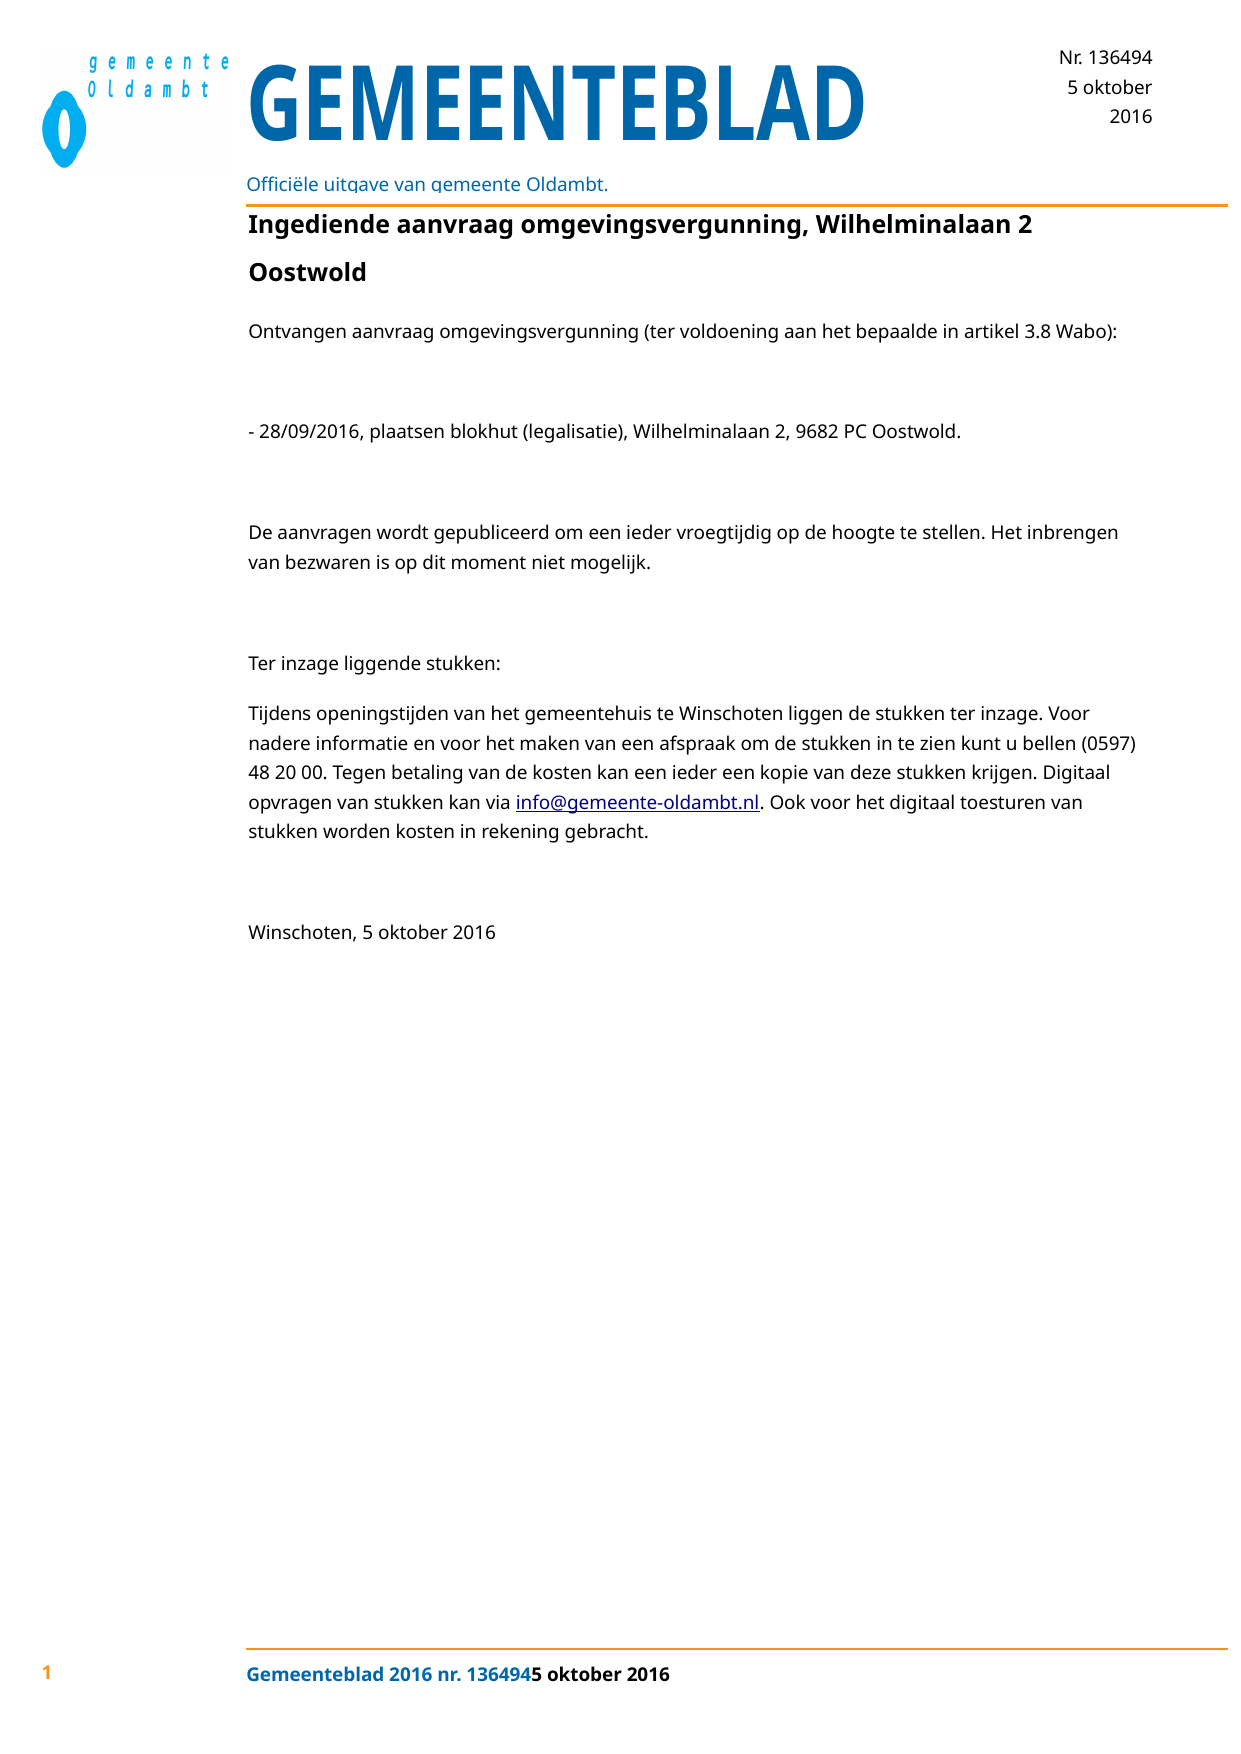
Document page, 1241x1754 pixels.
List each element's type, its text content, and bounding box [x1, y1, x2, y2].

text - 28/09/2016, plaatsen blokhut (legalisatie), Wilhelminalaan 2, 9682 PC Oostwold. [248, 419, 1152, 444]
text Ter inzage liggende stukken: [248, 650, 1152, 676]
text De aanvragen wordt gepubliceerd om een ieder vroegtijdig op de hoogte te stellen. Het inbrengen van bezwaren is op dit moment niet mogelijk. [248, 519, 1152, 575]
text Ingediende aanvraag omgevingsvergunning, Wilhelminalaan 2 Oostwold [248, 207, 1152, 288]
text Tijdens openingstijden van het gemeentehuis te Winschoten liggen de stukken ter inzage. Voor nadere informatie en voor het maken van een afspraak om de stukken in te zien kunt u bellen (0597) 48 20 00. Tegen betaling van de kosten kan een ieder een kopie van deze stukken krijgen. Digitaal opvragen van stukken kan via info@gemeente-oldambt.nl. Ook voor het digitaal toesturen van stukken worden kosten in rekening gebracht. [248, 700, 1152, 844]
picture [41, 47, 231, 172]
text Winschoten, 5 oktober 2016 [248, 919, 1152, 945]
text Ontvangen aanvraag omgevingsvergunning (ter voldoening aan het bepaalde in artikel 3.8 Wabo): [248, 318, 1152, 344]
